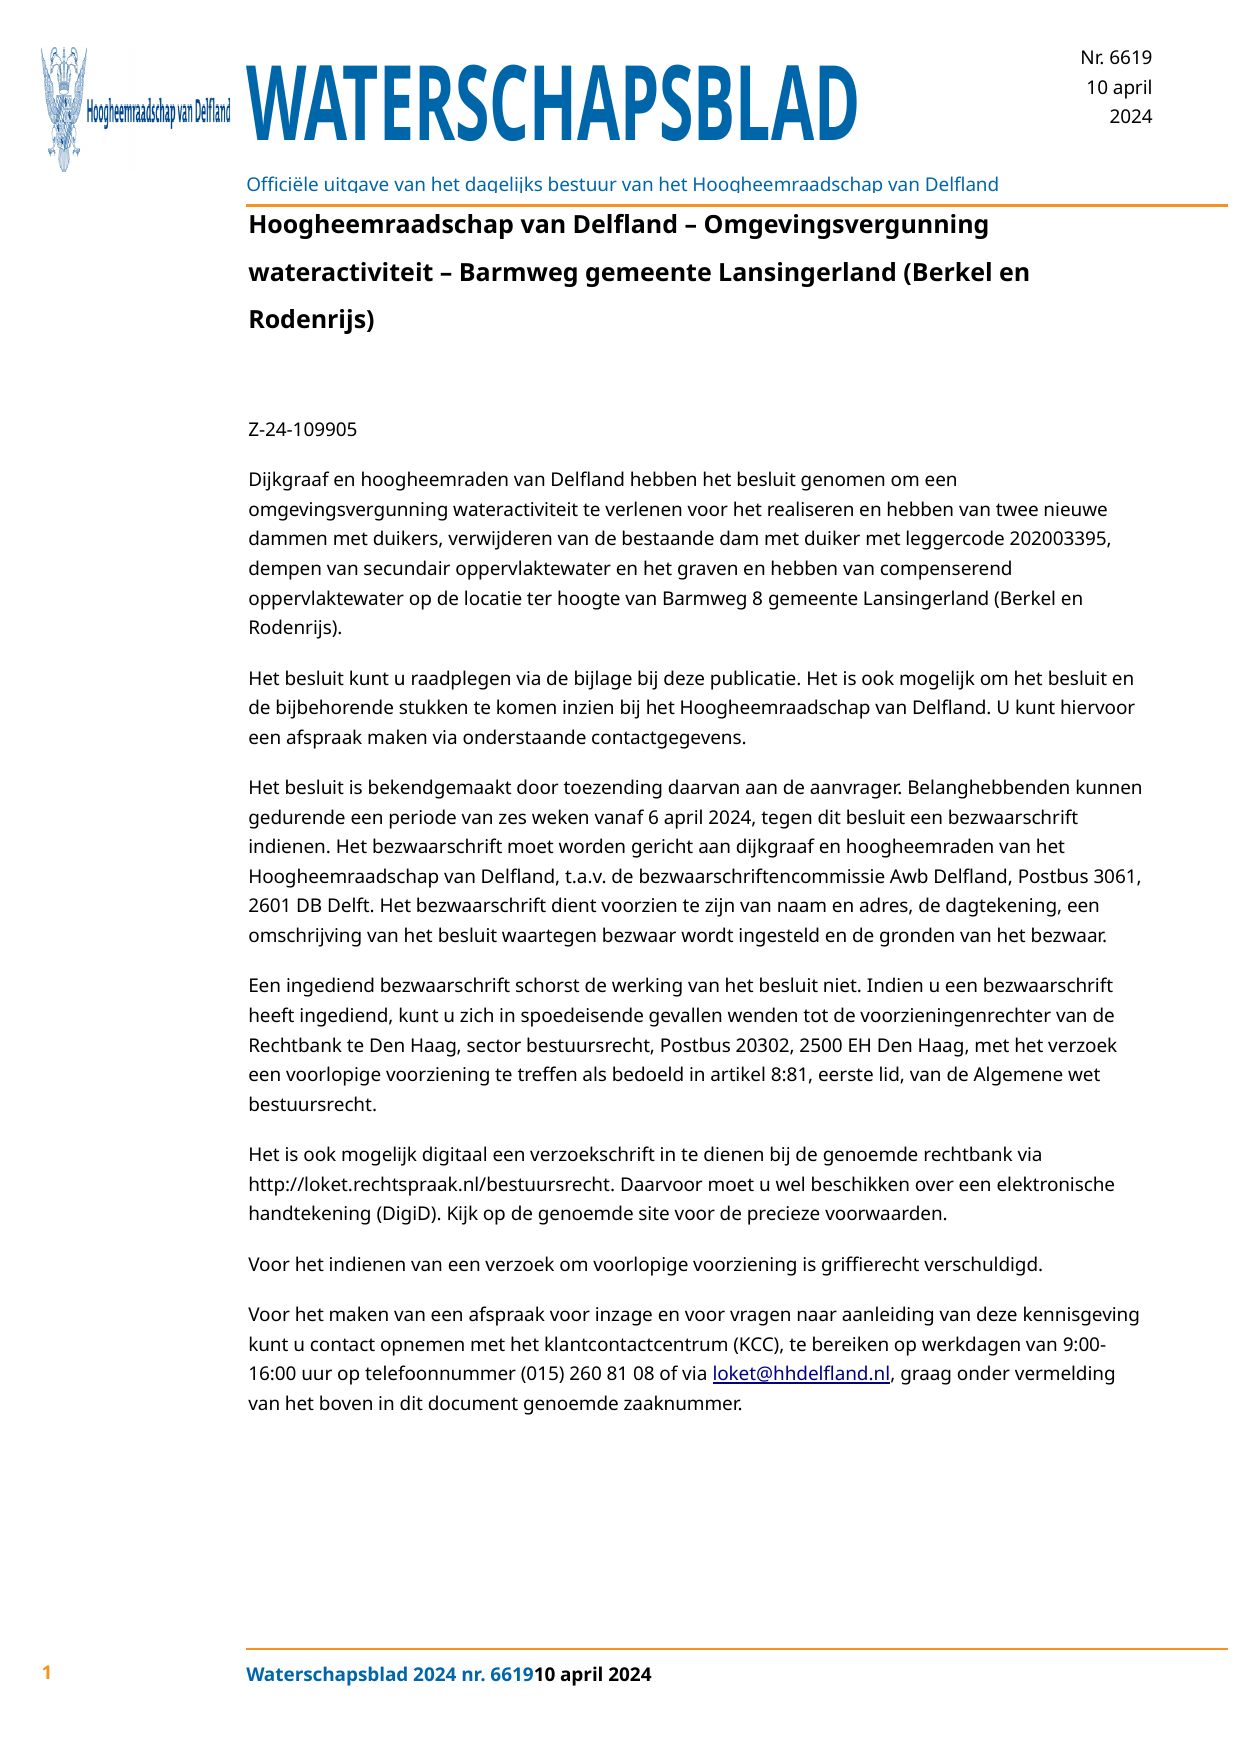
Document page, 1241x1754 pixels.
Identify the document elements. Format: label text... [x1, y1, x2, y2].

text Het is ook mogelijk digitaal een verzoekschrift in te dienen bij de genoemde rechtbank via http://loket.rechtspraak.nl/bestuursrecht. Daarvoor moet u wel beschikken over een elektronische handtekening (DigiD). Kijk op de genoemde site voor de precieze voorwaarden. [248, 1141, 1152, 1226]
text Het besluit is bekendgemaakt door toezending daarvan aan de aanvrager. Belanghebbenden kunnen gedurende een periode van zes weken vanaf 6 april 2024, tegen dit besluit een bezwaarschrift indienen. Het bezwaarschrift moet worden gericht aan dijkgraaf en hoogheemraden van het Hoogheemraadschap van Delfland, t.a.v. de bezwaarschriftencommissie Awb Delfland, Postbus 3061, 2601 DB Delft. Het bezwaarschrift dient voorzien te zijn van naam en adres, de dagtekening, een omschrijving van het besluit waartegen bezwaar wordt ingesteld en de gronden van het bezwaar. [248, 774, 1152, 948]
text Z-24-109905 [248, 416, 1152, 442]
text Hoogheemraadschap van Delfland – Omgevingsvergunning wateractiviteit – Barmweg gemeente Lansingerland (Berkel en Rodenrijs) [248, 207, 1152, 336]
picture [41, 47, 231, 172]
text Voor het indienen van een verzoek om voorlopige voorziening is griffierecht verschuldigd. [248, 1251, 1152, 1277]
text Een ingediend bezwaarschrift schorst de werking van het besluit niet. Indien u een bezwaarschrift heeft ingediend, kunt u zich in spoedeisende gevallen wenden tot de voorzieningenrechter van de Rechtbank te Den Haag, sector bestuursrecht, Postbus 20302, 2500 EH Den Haag, met het verzoek een voorlopige voorziening te treffen als bedoeld in artikel 8:81, eerste lid, van de Algemene wet bestuursrecht. [248, 973, 1152, 1117]
text Dijkgraaf en hoogheemraden van Delfland hebben het besluit genomen om een omgevingsvergunning wateractiviteit te verlenen voor het realiseren en hebben van twee nieuwe dammen met duikers, verwijderen van de bestaande dam met duiker met leggercode 202003395, dempen van secundair oppervlaktewater en het graven en hebben van compenserend oppervlaktewater op de locatie ter hoogte van Barmweg 8 gemeente Lansingerland (Berkel en Rodenrijs). [248, 466, 1152, 640]
text Het besluit kunt u raadplegen via de bijlage bij deze publicatie. Het is ook mogelijk om het besluit en de bijbehorende stukken te komen inzien bij het Hoogheemraadschap van Delfland. U kunt hiervoor een afspraak maken via onderstaande contactgegevens. [248, 665, 1152, 749]
text Voor het maken van een afspraak voor inzage en voor vragen naar aanleiding van deze kennisgeving kunt u contact opnemen met het klantcontactcentrum (KCC), te bereiken op werkdagen van 9:00-16:00 uur op telefoonnummer (015) 260 81 08 of via loket@hhdelfland.nl, graag onder vermelding van het boven in dit document genoemde zaaknummer. [248, 1301, 1152, 1416]
